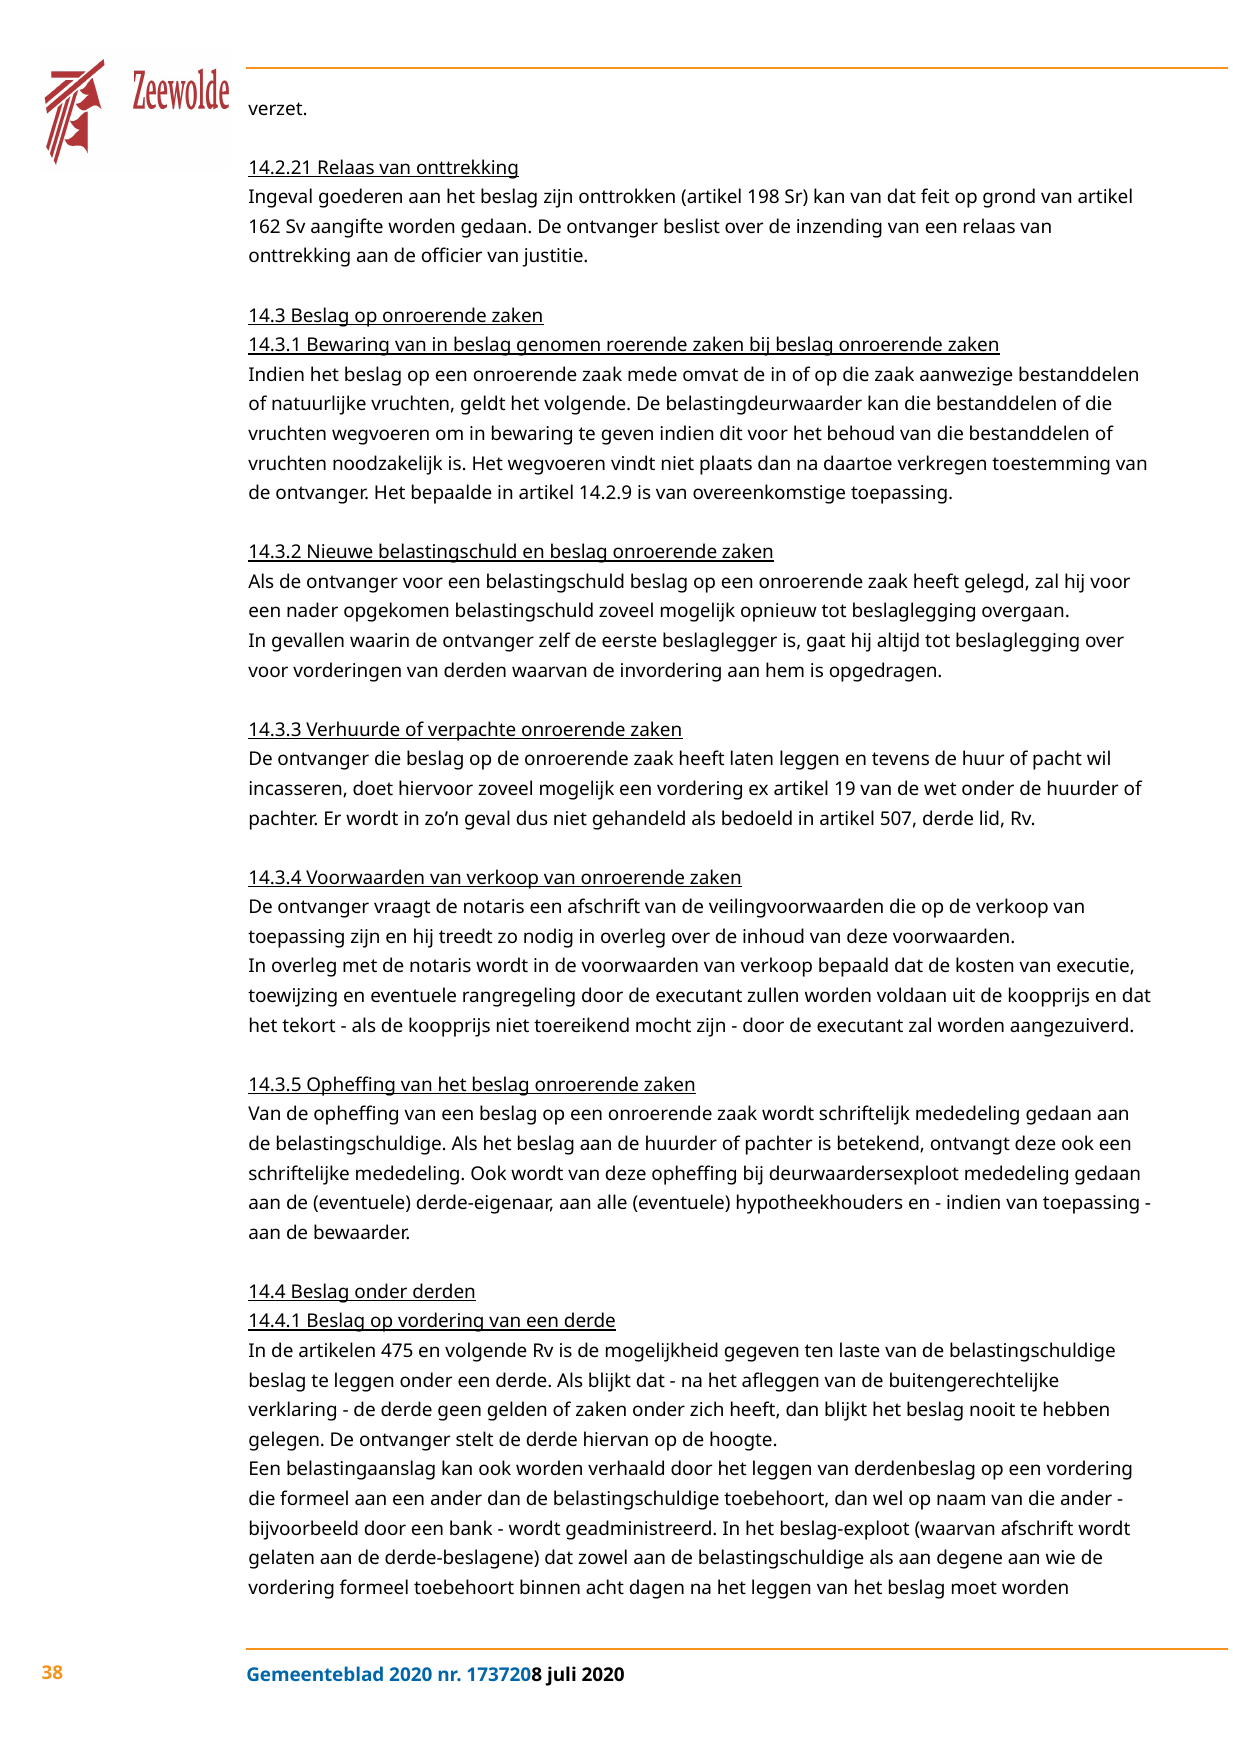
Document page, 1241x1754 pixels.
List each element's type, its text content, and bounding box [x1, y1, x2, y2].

text 14.3.4 Voorwaarden van verkoop van onroerende zaken [248, 864, 1152, 890]
text verzet. [248, 95, 1152, 121]
text Indien het beslag op een onroerende zaak mede omvat de in of op die zaak aanwezige bestanddelen of natuurlijke vruchten, geldt het volgende. De belastingdeurwaarder kan die bestanddelen of die vruchten wegvoeren om in bewaring te geven indien dit voor het behoud van die bestanddelen of vruchten noodzakelijk is. Het wegvoeren vindt niet plaats dan na daartoe verkregen toestemming van de ontvanger. Het bepaalde in artikel 14.2.9 is van overeenkomstige toepassing. [248, 361, 1152, 505]
text Als de ontvanger voor een belastingschuld beslag op een onroerende zaak heeft gelegd, zal hij voor een nader opgekomen belastingschuld zoveel mogelijk opnieuw tot beslaglegging overgaan. [248, 568, 1152, 623]
text In gevallen waarin de ontvanger zelf de eerste beslaglegger is, gaat hij altijd tot beslaglegging over voor vorderingen van derden waarvan de invordering aan hem is opgedragen. [248, 627, 1152, 683]
text In overleg met de notaris wordt in de voorwaarden van verkoop bepaald dat de kosten van executie, toewijzing en eventuele rangregeling door de executant zullen worden voldaan uit de koopprijs en dat het tekort - als de koopprijs niet toereikend mocht zijn - door de executant zal worden aangezuiverd. [248, 953, 1152, 1038]
text In de artikelen 475 en volgende Rv is de mogelijkheid gegeven ten laste van de belastingschuldige beslag te leggen onder een derde. Als blijkt dat - na het afleggen van de buitengerechtelijke verklaring - de derde geen gelden of zaken onder zich heeft, dan blijkt het beslag nooit te hebben gelegen. De ontvanger stelt de derde hiervan op de hoogte. [248, 1337, 1152, 1452]
text 14.3.2 Nieuwe belastingschuld en beslag onroerende zaken [248, 538, 1152, 564]
text 14.3.3 Verhuurde of verpachte onroerende zaken [248, 716, 1152, 742]
picture [41, 47, 231, 172]
text 14.2.21 Relaas van onttrekking [248, 154, 1152, 180]
text 14.4 Beslag onder derden [248, 1278, 1152, 1304]
text 14.3.5 Opheffing van het beslag onroerende zaken [248, 1071, 1152, 1097]
text Een belastingaanslag kan ook worden verhaald door het leggen van derdenbeslag op een vordering die formeel aan een ander dan de belastingschuldige toebehoort, dan wel op naam van die ander - bijvoorbeeld door een bank - wordt geadministreerd. In het beslag-exploot (waarvan afschrift wordt gelaten aan de derde-beslagene) dat zowel aan de belastingschuldige als aan degene aan wie de vordering formeel toebehoort binnen acht dagen na het leggen van het beslag moet worden [248, 1456, 1152, 1600]
text 14.3 Beslag op onroerende zaken [248, 302, 1152, 328]
text De ontvanger vraagt de notaris een afschrift van de veilingvoorwaarden die op de verkoop van toepassing zijn en hij treedt zo nodig in overleg over de inhoud van deze voorwaarden. [248, 893, 1152, 949]
text De ontvanger die beslag op de onroerende zaak heeft laten leggen en tevens de huur of pacht wil incasseren, doet hiervoor zoveel mogelijk een vordering ex artikel 19 van de wet onder de huurder of pachter. Er wordt in zo’n geval dus niet gehandeld als bedoeld in artikel 507, derde lid, Rv. [248, 746, 1152, 831]
text Ingeval goederen aan het beslag zijn onttrokken (artikel 198 Sr) kan van dat feit op grond van artikel 162 Sv aangifte worden gedaan. De ontvanger beslist over de inzending van een relaas van onttrekking aan de officier van justitie. [248, 183, 1152, 268]
text 14.3.1 Bewaring van in beslag genomen roerende zaken bij beslag onroerende zaken [248, 331, 1152, 357]
text 14.4.1 Beslag op vordering van een derde [248, 1308, 1152, 1333]
text Van de opheffing van een beslag op een onroerende zaak wordt schriftelijk mededeling gedaan aan de belastingschuldige. Als het beslag aan de huurder of pachter is betekend, ontvangt deze ook een schriftelijke mededeling. Ook wordt van deze opheffing bij deurwaardersexploot mededeling gedaan aan de (eventuele) derde-eigenaar, aan alle (eventuele) hypotheekhouders en - indien van toepassing - aan de bewaarder. [248, 1101, 1152, 1245]
